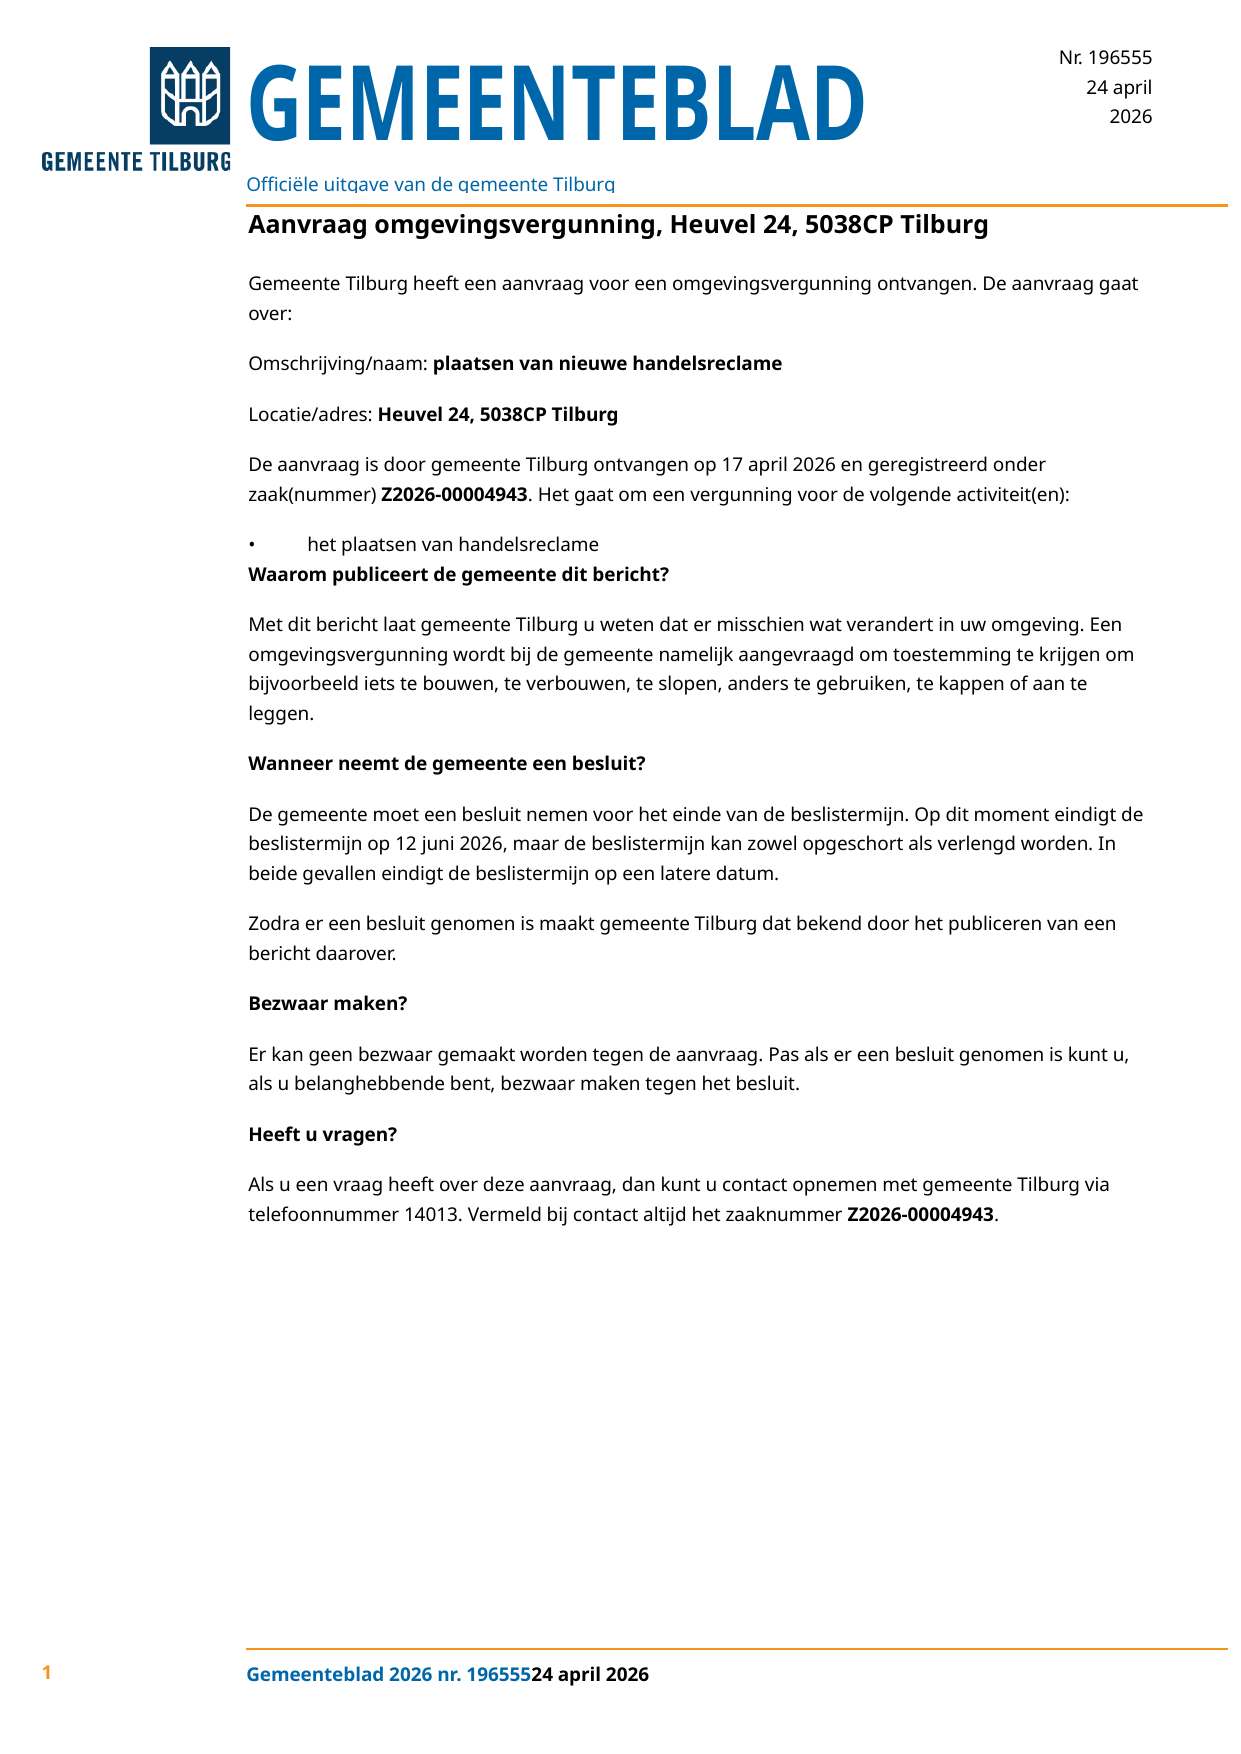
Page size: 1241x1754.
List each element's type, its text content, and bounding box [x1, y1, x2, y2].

text Met dit bericht laat gemeente Tilburg u weten dat er misschien wat verandert in uw omgeving. Een omgevingsvergunning wordt bij de gemeente namelijk aangevraagd om toestemming te krijgen om bijvoorbeeld iets te bouwen, te verbouwen, te slopen, anders te gebruiken, te kappen of aan te leggen. [248, 611, 1152, 726]
text Zodra er een besluit genomen is maakt gemeente Tilburg dat bekend door het publiceren van een bericht daarover. [248, 910, 1152, 966]
list het plaatsen van handelsreclame [248, 531, 1152, 557]
text Aanvraag omgevingsvergunning, Heuvel 24, 5038CP Tilburg [248, 207, 1152, 241]
text Heeft u vragen? [248, 1121, 1152, 1146]
text Waarom publiceert de gemeente dit bericht? [248, 561, 1152, 586]
text Gemeente Tilburg heeft een aanvraag voor een omgevingsvergunning ontvangen. De aanvraag gaat over: [248, 270, 1152, 326]
text Wanneer neemt de gemeente een besluit? [248, 750, 1152, 776]
text De gemeente moet een besluit nemen voor het einde van de beslistermijn. Op dit moment eindigt de beslistermijn op 12 juni 2026, maar de beslistermijn kan zowel opgeschort als verlengd worden. In beide gevallen eindigt de beslistermijn op een latere datum. [248, 801, 1152, 886]
text De aanvraag is door gemeente Tilburg ontvangen op 17 april 2026 en geregistreerd onder zaak(nummer) Z2026-00004943. Het gaat om een vergunning voor de volgende activiteit(en): [248, 451, 1152, 506]
text Er kan geen bezwaar gemaakt worden tegen de aanvraag. Pas als er een besluit genomen is kunt u, als u belanghebbende bent, bezwaar maken tegen het besluit. [248, 1041, 1152, 1096]
text Bezwaar maken? [248, 990, 1152, 1016]
picture [41, 47, 231, 172]
text Als u een vraag heeft over deze aanvraag, dan kunt u contact opnemen met gemeente Tilburg via telefoonnummer 14013. Vermeld bij contact altijd het zaaknummer Z2026-00004943. [248, 1171, 1152, 1226]
text Locatie/adres: Heuvel 24, 5038CP Tilburg [248, 401, 1152, 426]
text Omschrijving/naam: plaatsen van nieuwe handelsreclame [248, 350, 1152, 376]
